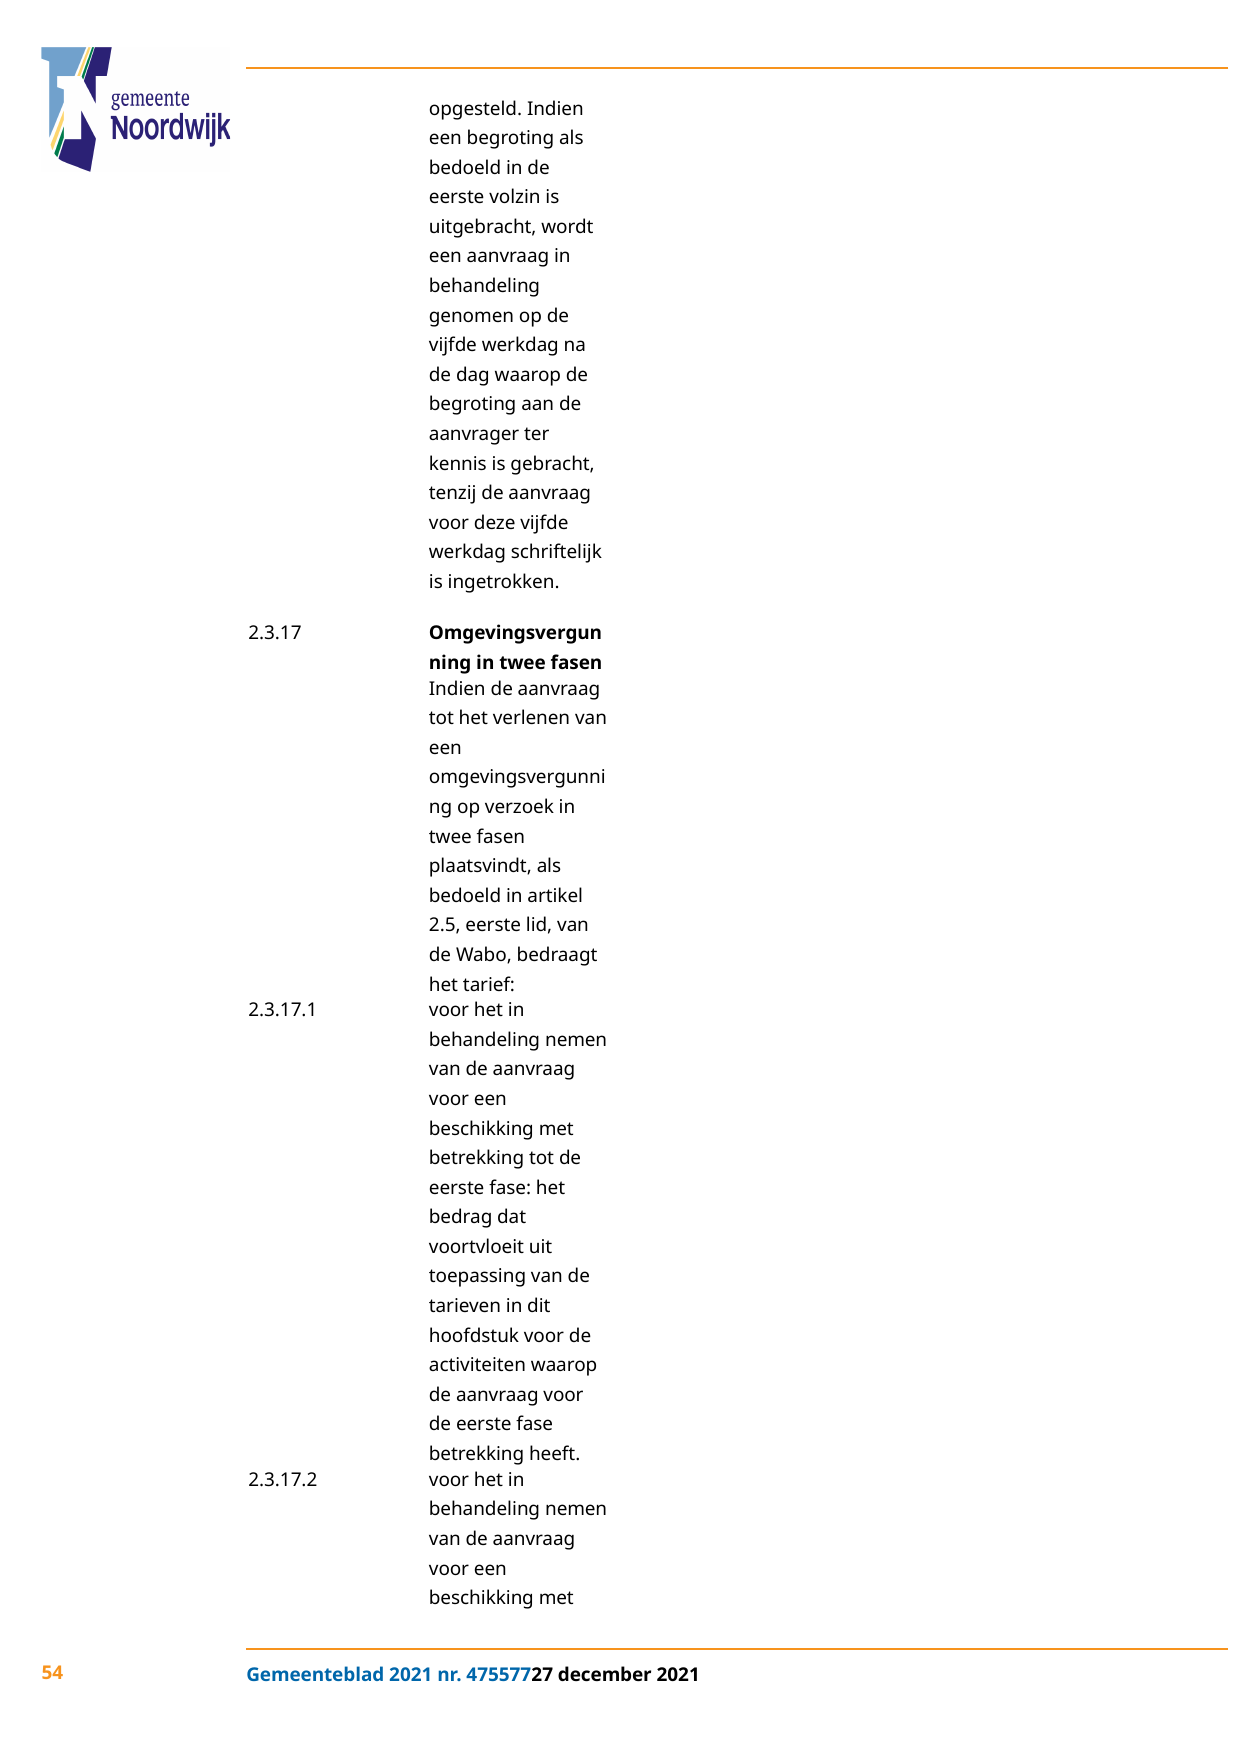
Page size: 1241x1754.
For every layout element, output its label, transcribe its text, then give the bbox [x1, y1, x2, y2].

table_cell opgesteld. Indien een begroting als bedoeld in de eerste volzin is uitgebracht, wordt een aanvraag in behandeling genomen op de vijfde werkdag na de dag waarop de begroting aan de aanvrager ter kennis is gebracht, tenzij de aanvraag voor deze vijfde werkdag schriftelijk is ingetrokken. [429, 95, 609, 594]
table_cell voor het in behandeling nemen van de aanvraag voor een beschikking met betrekking tot de eerste fase: het bedrag dat voortvloeit uit toepassing van de tarieven in dit hoofdstuk voor de activiteiten waarop de aanvraag voor de eerste fase betrekking heeft. [429, 996, 609, 1466]
table_cell [971, 675, 1152, 996]
picture [41, 47, 231, 172]
table_cell 2.3.17 [248, 620, 429, 675]
table_cell [248, 95, 429, 594]
table_cell [971, 95, 1152, 594]
table_cell Omgevingsvergunning in twee fasen [429, 620, 609, 675]
table_cell [971, 1466, 1152, 1610]
table_cell 2.3.17.2 [248, 1466, 429, 1610]
table_cell [248, 594, 429, 619]
table_cell [609, 620, 971, 675]
table_cell [248, 675, 429, 996]
table_cell [609, 594, 971, 619]
table_cell [971, 996, 1152, 1466]
table_cell [609, 675, 971, 996]
table_cell [971, 594, 1152, 619]
table_cell [609, 95, 971, 594]
table_cell [609, 1466, 971, 1610]
table_cell Indien de aanvraag tot het verlenen van een omgevingsvergunning op verzoek in twee fasen plaatsvindt, als bedoeld in artikel 2.5, eerste lid, van de Wabo, bedraagt het tarief: [429, 675, 609, 996]
table_cell voor het in behandeling nemen van de aanvraag voor een beschikking met [429, 1466, 609, 1610]
table_cell [971, 620, 1152, 675]
table_cell [609, 996, 971, 1466]
table_cell [429, 594, 609, 619]
table_cell 2.3.17.1 [248, 996, 429, 1466]
